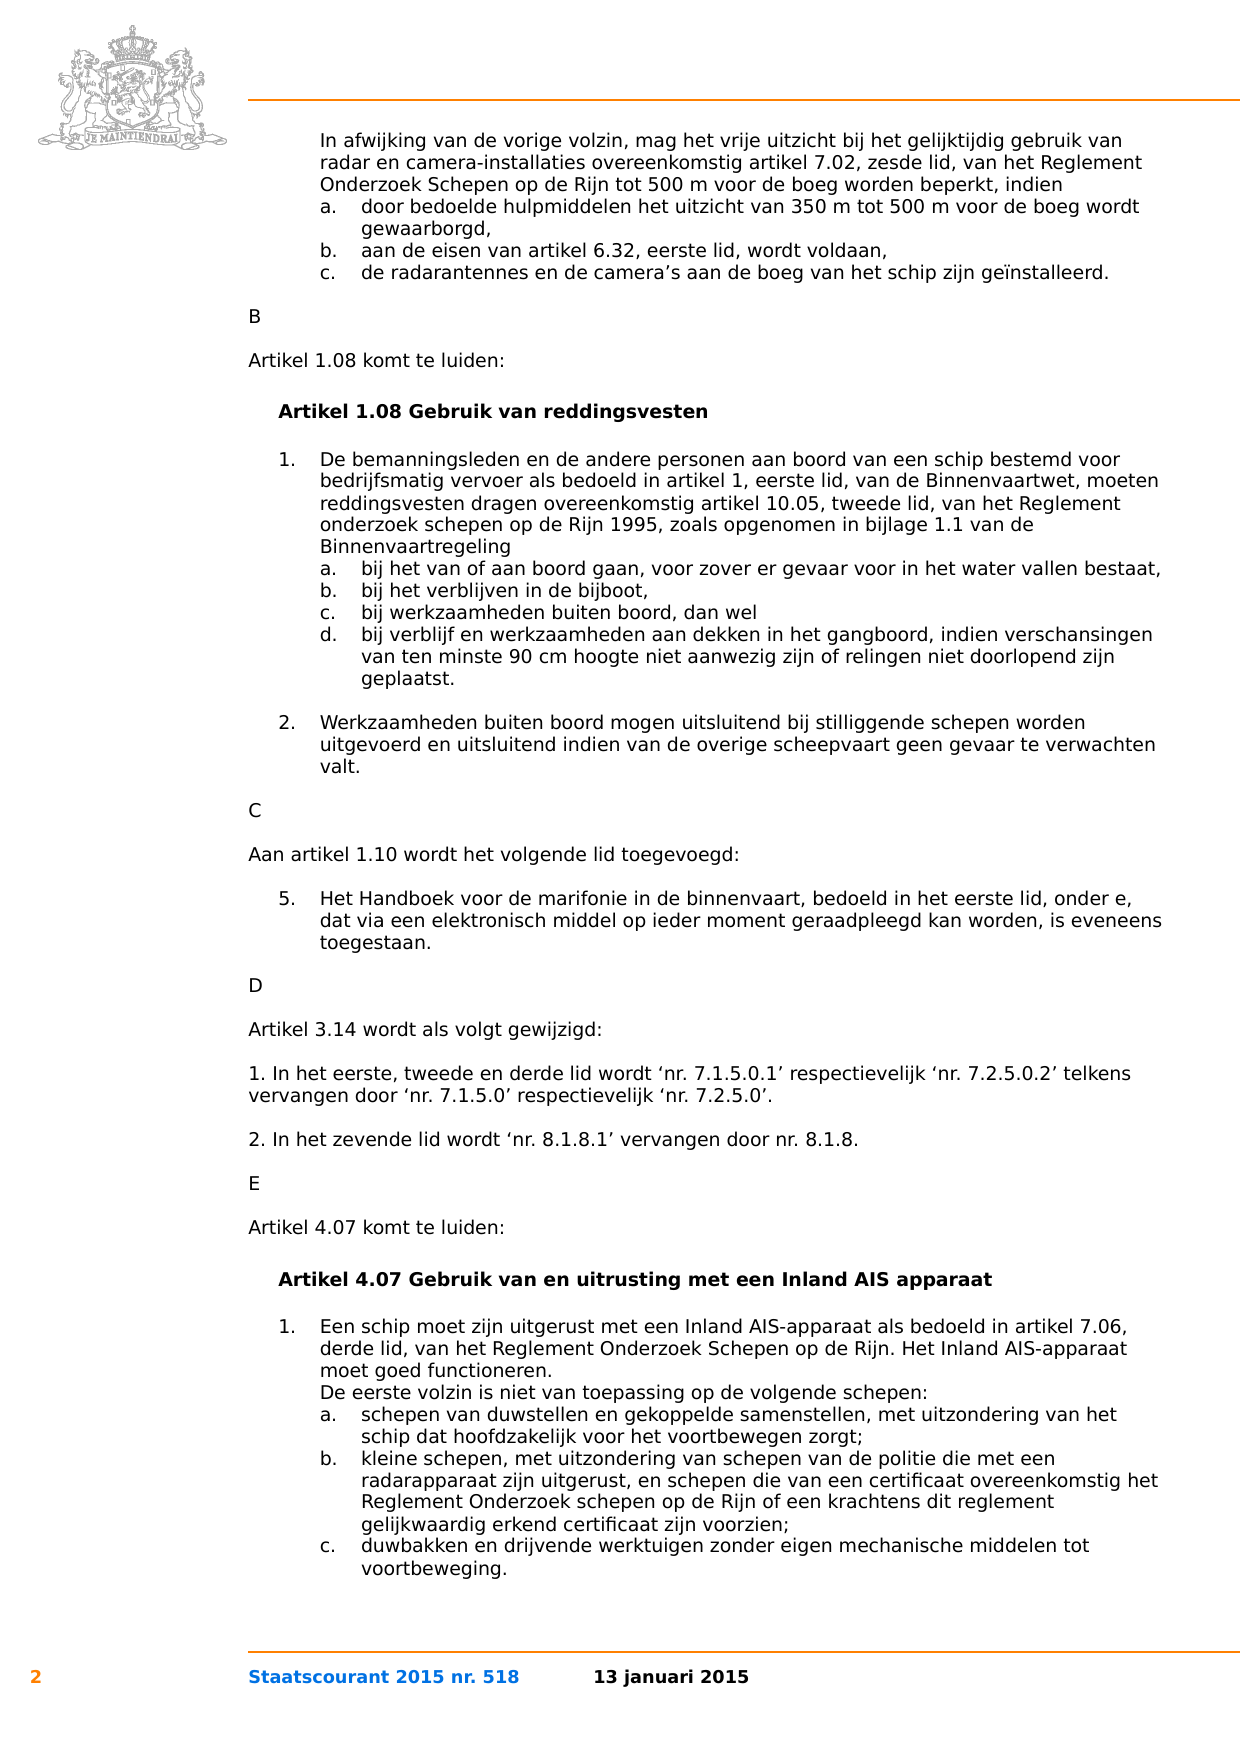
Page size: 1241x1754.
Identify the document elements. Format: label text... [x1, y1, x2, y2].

text 2. Werkzaamheden buiten boord mogen uitsluitend bij stilliggende schepen worden uitgevoerd en uitsluitend indien van de overige scheepvaart geen gevaar te verwachten valt. [278, 712, 1163, 778]
subtitle Artikel 1.08 Gebruik van reddingsvesten [278, 401, 1163, 423]
text b. bij het verblijven in de bijboot, [319, 580, 1163, 602]
text Artikel 1.08 komt te luiden: [248, 349, 1163, 371]
text b. kleine schepen, met uitzondering van schepen van de politie die met een radarapparaat zijn uitgerust, en schepen die van een certificaat overeenkomstig het Reglement Onderzoek schepen op de Rijn of een krachtens dit reglement gelijkwaardig erkend certificaat zijn voorzien; [319, 1447, 1163, 1535]
subtitle Artikel 4.07 Gebruik van en uitrusting met een Inland AIS apparaat [278, 1269, 1163, 1291]
picture [38, 25, 227, 150]
text 2. In het zevende lid wordt ‘nr. 8.1.8.1’ vervangen door nr. 8.1.8. [248, 1129, 1163, 1151]
text c. bij werkzaamheden buiten boord, dan wel [319, 602, 1163, 624]
text De eerste volzin is niet van toepassing op de volgende schepen: [319, 1382, 1163, 1403]
text c. de radarantennes en de camera’s aan de boeg van het schip zijn geïnstalleerd. [319, 262, 1163, 284]
text In afwijking van de vorige volzin, mag het vrije uitzicht bij het gelijktijdig gebruik van radar en camera-installaties overeenkomstig artikel 7.02, zesde lid, van het Reglement Onderzoek Schepen op de Rijn tot 500 m voor de boeg worden beperkt, indien [319, 130, 1163, 196]
text a. door bedoelde hulpmiddelen het uitzicht van 350 m tot 500 m voor de boeg wordt gewaarborgd, [319, 196, 1163, 240]
text a. schepen van duwstellen en gekoppelde samenstellen, met uitzondering van het schip dat hoofdzakelijk voor het voortbewegen zorgt; [319, 1403, 1163, 1447]
text 1. Een schip moet zijn uitgerust met een Inland AIS-apparaat als bedoeld in artikel 7.06, derde lid, van het Reglement Onderzoek Schepen op de Rijn. Het Inland AIS-apparaat moet goed functioneren. [278, 1316, 1163, 1382]
text C [248, 800, 1163, 822]
text d. bij verblijf en werkzaamheden aan dekken in het gangboord, indien verschansingen van ten minste 90 cm hoogte niet aanwezig zijn of relingen niet doorlopend zijn geplaatst. [319, 624, 1163, 690]
text Artikel 3.14 wordt als volgt gewijzigd: [248, 1019, 1163, 1041]
text Aan artikel 1.10 wordt het volgende lid toegevoegd: [248, 844, 1163, 866]
text a. bij het van of aan boord gaan, voor zover er gevaar voor in het water vallen bestaat, [319, 558, 1163, 580]
text 5. Het Handboek voor de marifonie in de binnenvaart, bedoeld in het eerste lid, onder e, dat via een elektronisch middel op ieder moment geraadpleegd kan worden, is eveneens toegestaan. [278, 888, 1163, 953]
text 1. In het eerste, tweede en derde lid wordt ‘nr. 7.1.5.0.1’ respectievelijk ‘nr. 7.2.5.0.2’ telkens vervangen door ‘nr. 7.1.5.0’ respectievelijk ‘nr. 7.2.5.0’. [248, 1063, 1163, 1107]
text E [248, 1173, 1163, 1195]
text B [248, 306, 1163, 328]
text 1. De bemanningsleden en de andere personen aan boord van een schip bestemd voor bedrijfsmatig vervoer als bedoeld in artikel 1, eerste lid, van de Binnenvaartwet, moeten reddingsvesten dragen overeenkomstig artikel 10.05, tweede lid, van het Reglement onderzoek schepen op de Rijn 1995, zoals opgenomen in bijlage 1.1 van de Binnenvaartregeling [278, 448, 1163, 558]
text Artikel 4.07 komt te luiden: [248, 1217, 1163, 1239]
text c. duwbakken en drijvende werktuigen zonder eigen mechanische middelen tot voortbeweging. [319, 1535, 1163, 1579]
text b. aan de eisen van artikel 6.32, eerste lid, wordt voldaan, [319, 240, 1163, 262]
text D [248, 975, 1163, 997]
